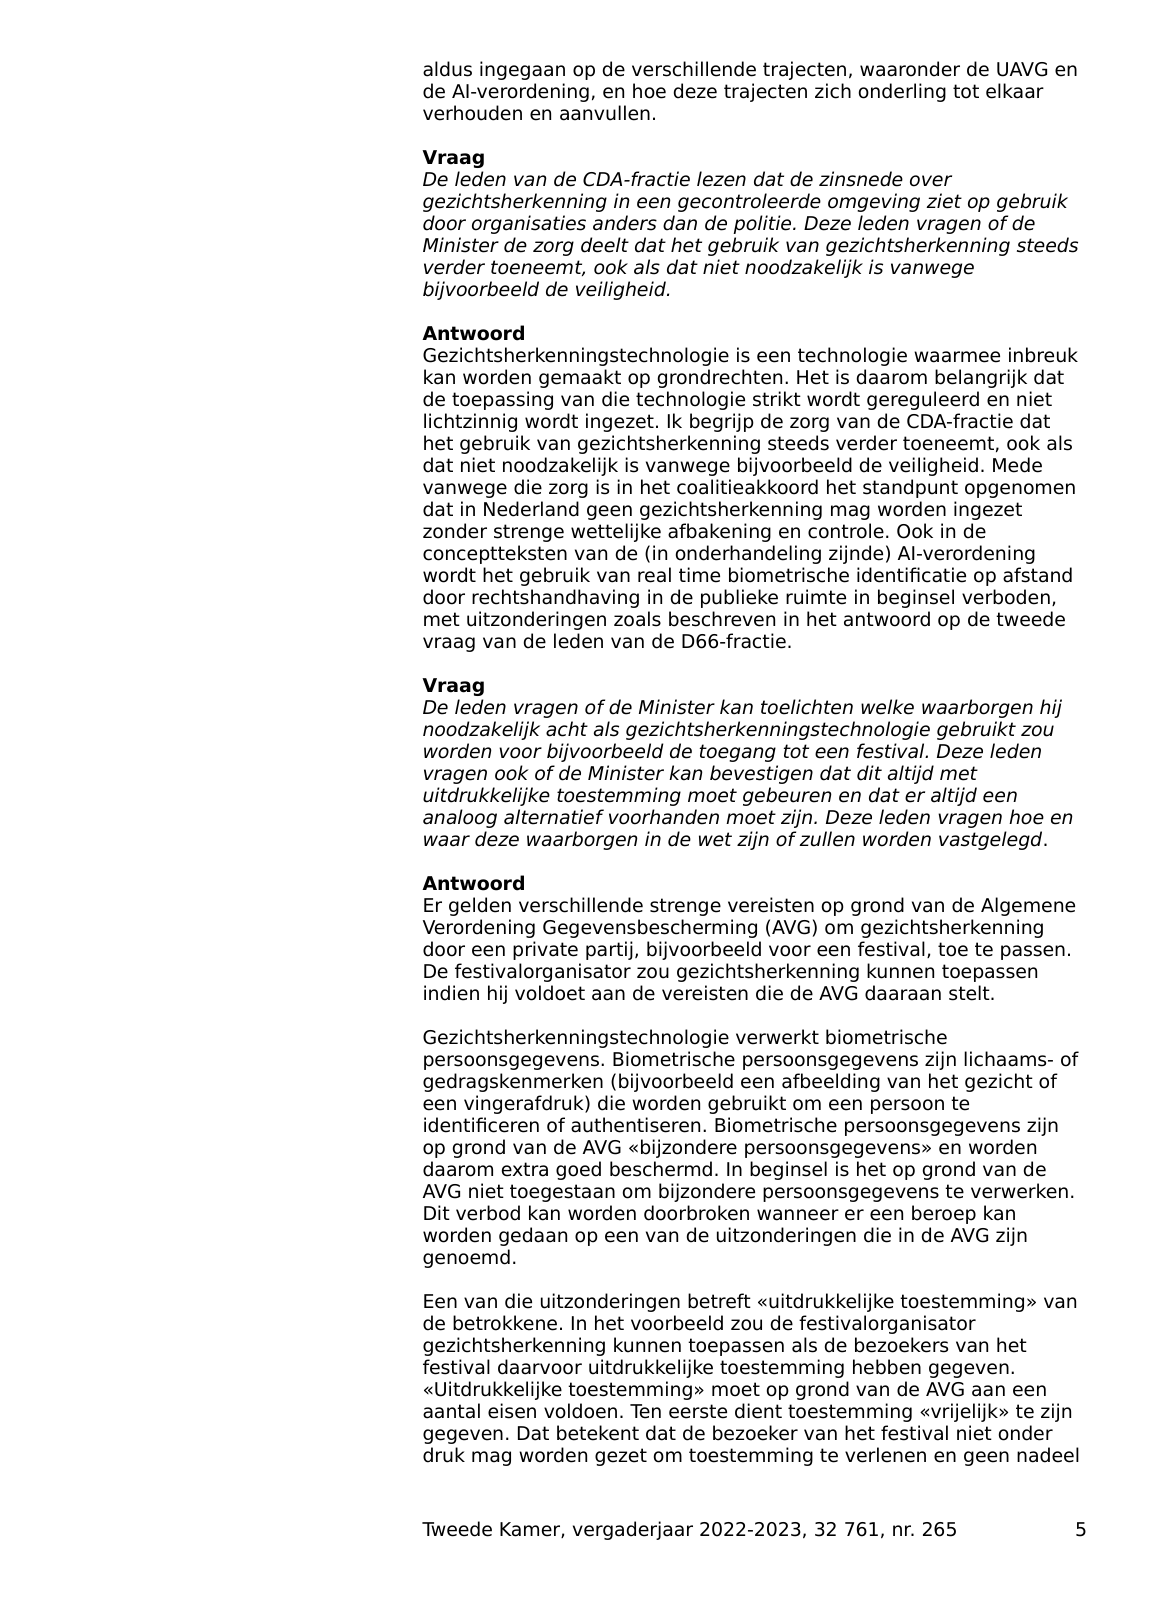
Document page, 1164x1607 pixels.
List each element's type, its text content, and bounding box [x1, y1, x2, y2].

text Er gelden verschillende strenge vereisten op grond van de Algemene Verordening Gegevensbescherming (AVG) om gezichtsherkenning door een private partij, bijvoorbeeld voor een festival, toe te passen. De festivalorganisator zou gezichtsherkenning kunnen toepassen indien hij voldoet aan de vereisten die de AVG daaraan stelt. [422, 895, 1087, 1005]
text Vraag [422, 147, 1087, 169]
text aldus ingegaan op de verschillende trajecten, waaronder de UAVG en de AI-verordening, en hoe deze trajecten zich onderling tot elkaar verhouden en aanvullen. [422, 59, 1087, 125]
text Gezichtsherkenningstechnologie is een technologie waarmee inbreuk kan worden gemaakt op grondrechten. Het is daarom belangrijk dat de toepassing van die technologie strikt wordt gereguleerd en niet lichtzinnig wordt ingezet. Ik begrijp de zorg van de CDA-fractie dat het gebruik van gezichtsherkenning steeds verder toeneemt, ook als dat niet noodzakelijk is vanwege bijvoorbeeld de veiligheid. Mede vanwege die zorg is in het coalitieakkoord het standpunt opgenomen dat in Nederland geen gezichtsherkenning mag worden ingezet zonder strenge wettelijke afbakening en controle. Ook in de conceptteksten van de (in onderhandeling zijnde) AI-verordening wordt het gebruik van real time biometrische identificatie op afstand door rechtshandhaving in de publieke ruimte in beginsel verboden, met uitzonderingen zoals beschreven in het antwoord op de tweede vraag van de leden van de D66-fractie. [422, 345, 1087, 653]
text Vraag [422, 675, 1087, 697]
text De leden van de CDA-fractie lezen dat de zinsnede over gezichtsherkenning in een gecontroleerde omgeving ziet op gebruik door organisaties anders dan de politie. Deze leden vragen of de Minister de zorg deelt dat het gebruik van gezichtsherkenning steeds verder toeneemt, ook als dat niet noodzakelijk is vanwege bijvoorbeeld de veiligheid. [422, 169, 1087, 301]
text Antwoord [422, 873, 1087, 895]
text Antwoord [422, 323, 1087, 345]
text Gezichtsherkenningstechnologie verwerkt biometrische persoonsgegevens. Biometrische persoonsgegevens zijn lichaams- of gedragskenmerken (bijvoorbeeld een afbeelding van het gezicht of een vingerafdruk) die worden gebruikt om een persoon te identificeren of authentiseren. Biometrische persoonsgegevens zijn op grond van de AVG «bijzondere persoonsgegevens» en worden daarom extra goed beschermd. In beginsel is het op grond van de AVG niet toegestaan om bijzondere persoonsgegevens te verwerken. Dit verbod kan worden doorbroken wanneer er een beroep kan worden gedaan op een van de uitzonderingen die in de AVG zijn genoemd. [422, 1027, 1087, 1269]
text Een van die uitzonderingen betreft «uitdrukkelijke toestemming» van de betrokkene. In het voorbeeld zou de festivalorganisator gezichtsherkenning kunnen toepassen als de bezoekers van het festival daarvoor uitdrukkelijke toestemming hebben gegeven. «Uitdrukkelijke toestemming» moet op grond van de AVG aan een aantal eisen voldoen. Ten eerste dient toestemming «vrijelijk» te zijn gegeven. Dat betekent dat de bezoeker van het festival niet onder druk mag worden gezet om toestemming te verlenen en geen nadeel [422, 1291, 1087, 1467]
text De leden vragen of de Minister kan toelichten welke waarborgen hij noodzakelijk acht als gezichtsherkenningstechnologie gebruikt zou worden voor bijvoorbeeld de toegang tot een festival. Deze leden vragen ook of de Minister kan bevestigen dat dit altijd met uitdrukkelijke toestemming moet gebeuren en dat er altijd een analoog alternatief voorhanden moet zijn. Deze leden vragen hoe en waar deze waarborgen in de wet zijn of zullen worden vastgelegd. [422, 697, 1087, 851]
